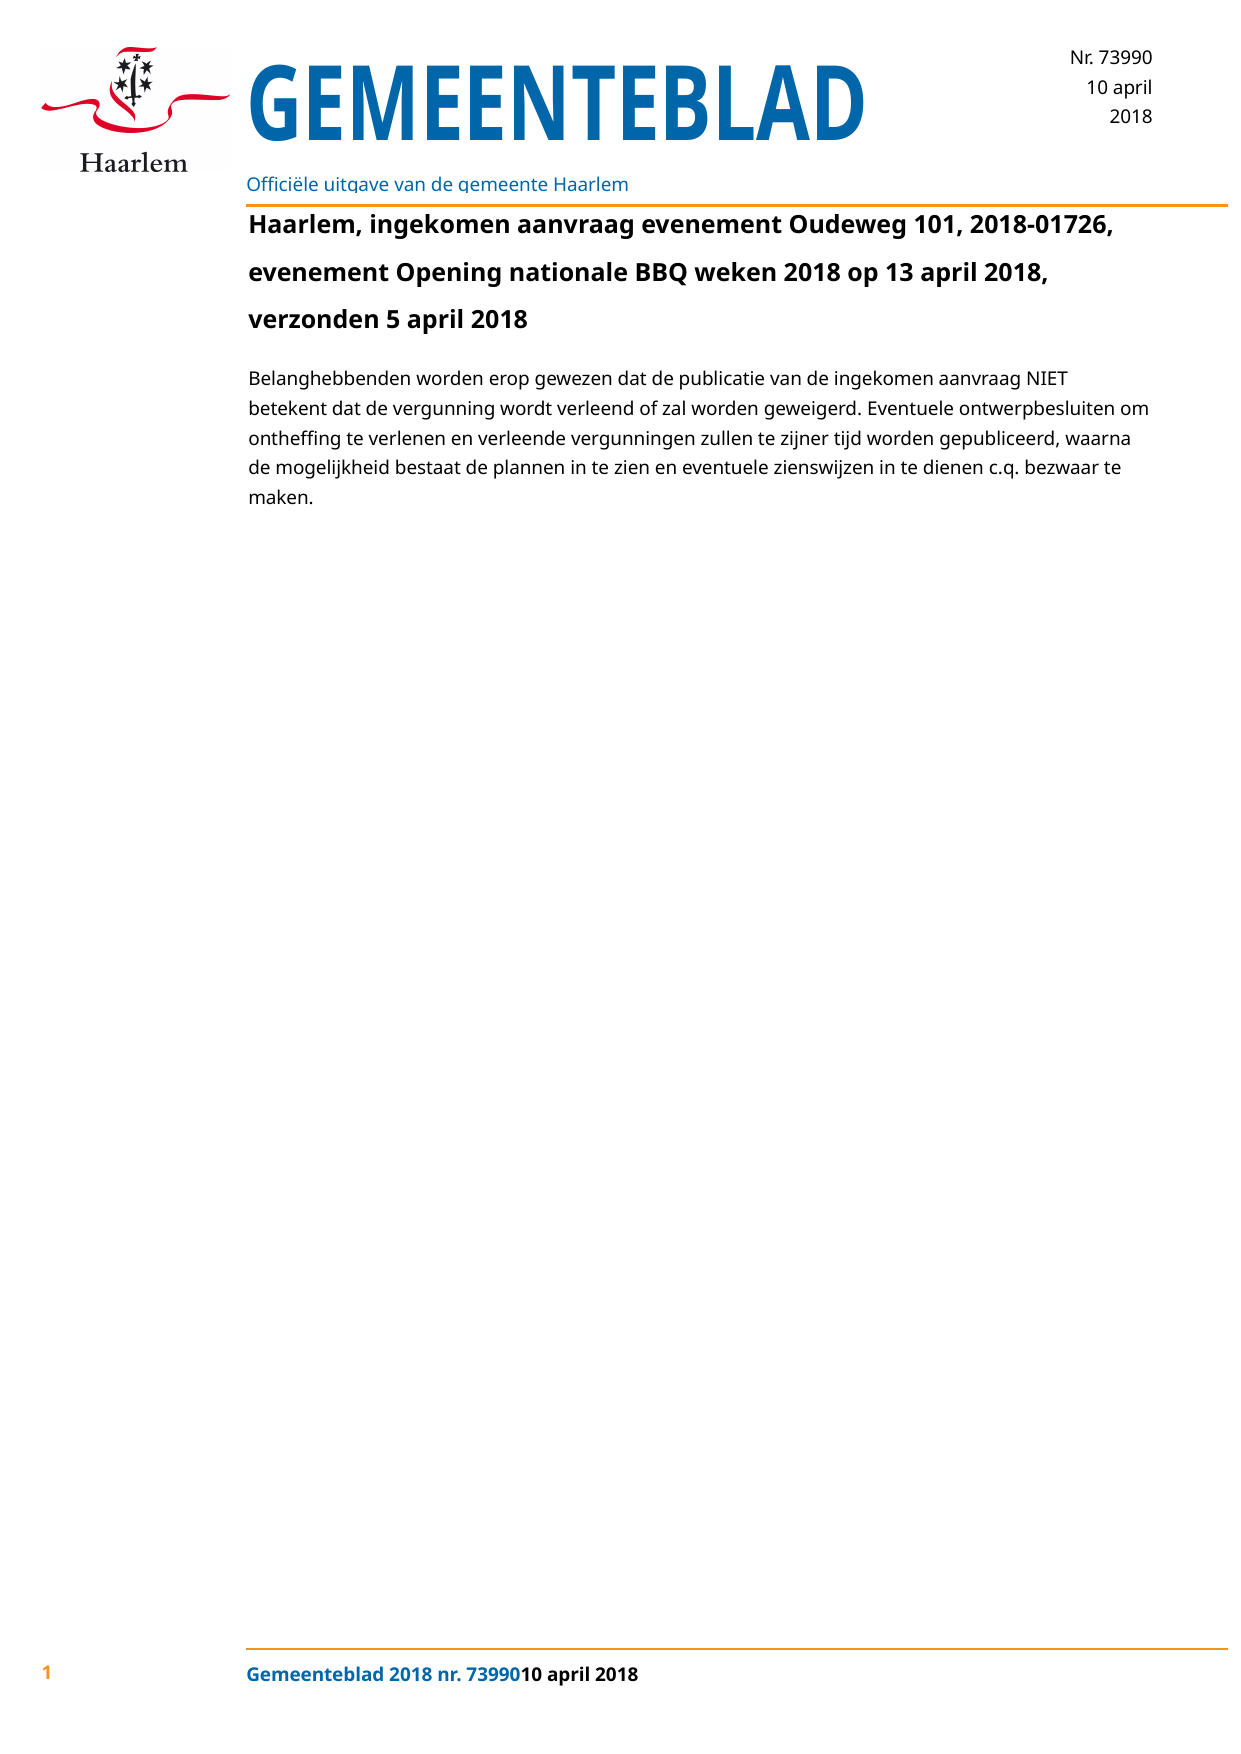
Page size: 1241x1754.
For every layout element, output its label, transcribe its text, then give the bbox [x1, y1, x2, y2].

text Belanghebbenden worden erop gewezen dat de publicatie van de ingekomen aanvraag NIET betekent dat de vergunning wordt verleend of zal worden geweigerd. Eventuele ontwerpbesluiten om ontheffing te verlenen en verleende vergunningen zullen te zijner tijd worden gepubliceerd, waarna de mogelijkheid bestaat de plannen in te zien en eventuele zienswijzen in te dienen c.q. bezwaar te maken. [248, 366, 1152, 509]
text Haarlem, ingekomen aanvraag evenement Oudeweg 101, 2018-01726, evenement Opening nationale BBQ weken 2018 op 13 april 2018, verzonden 5 april 2018 [248, 207, 1152, 336]
picture [41, 47, 231, 172]
